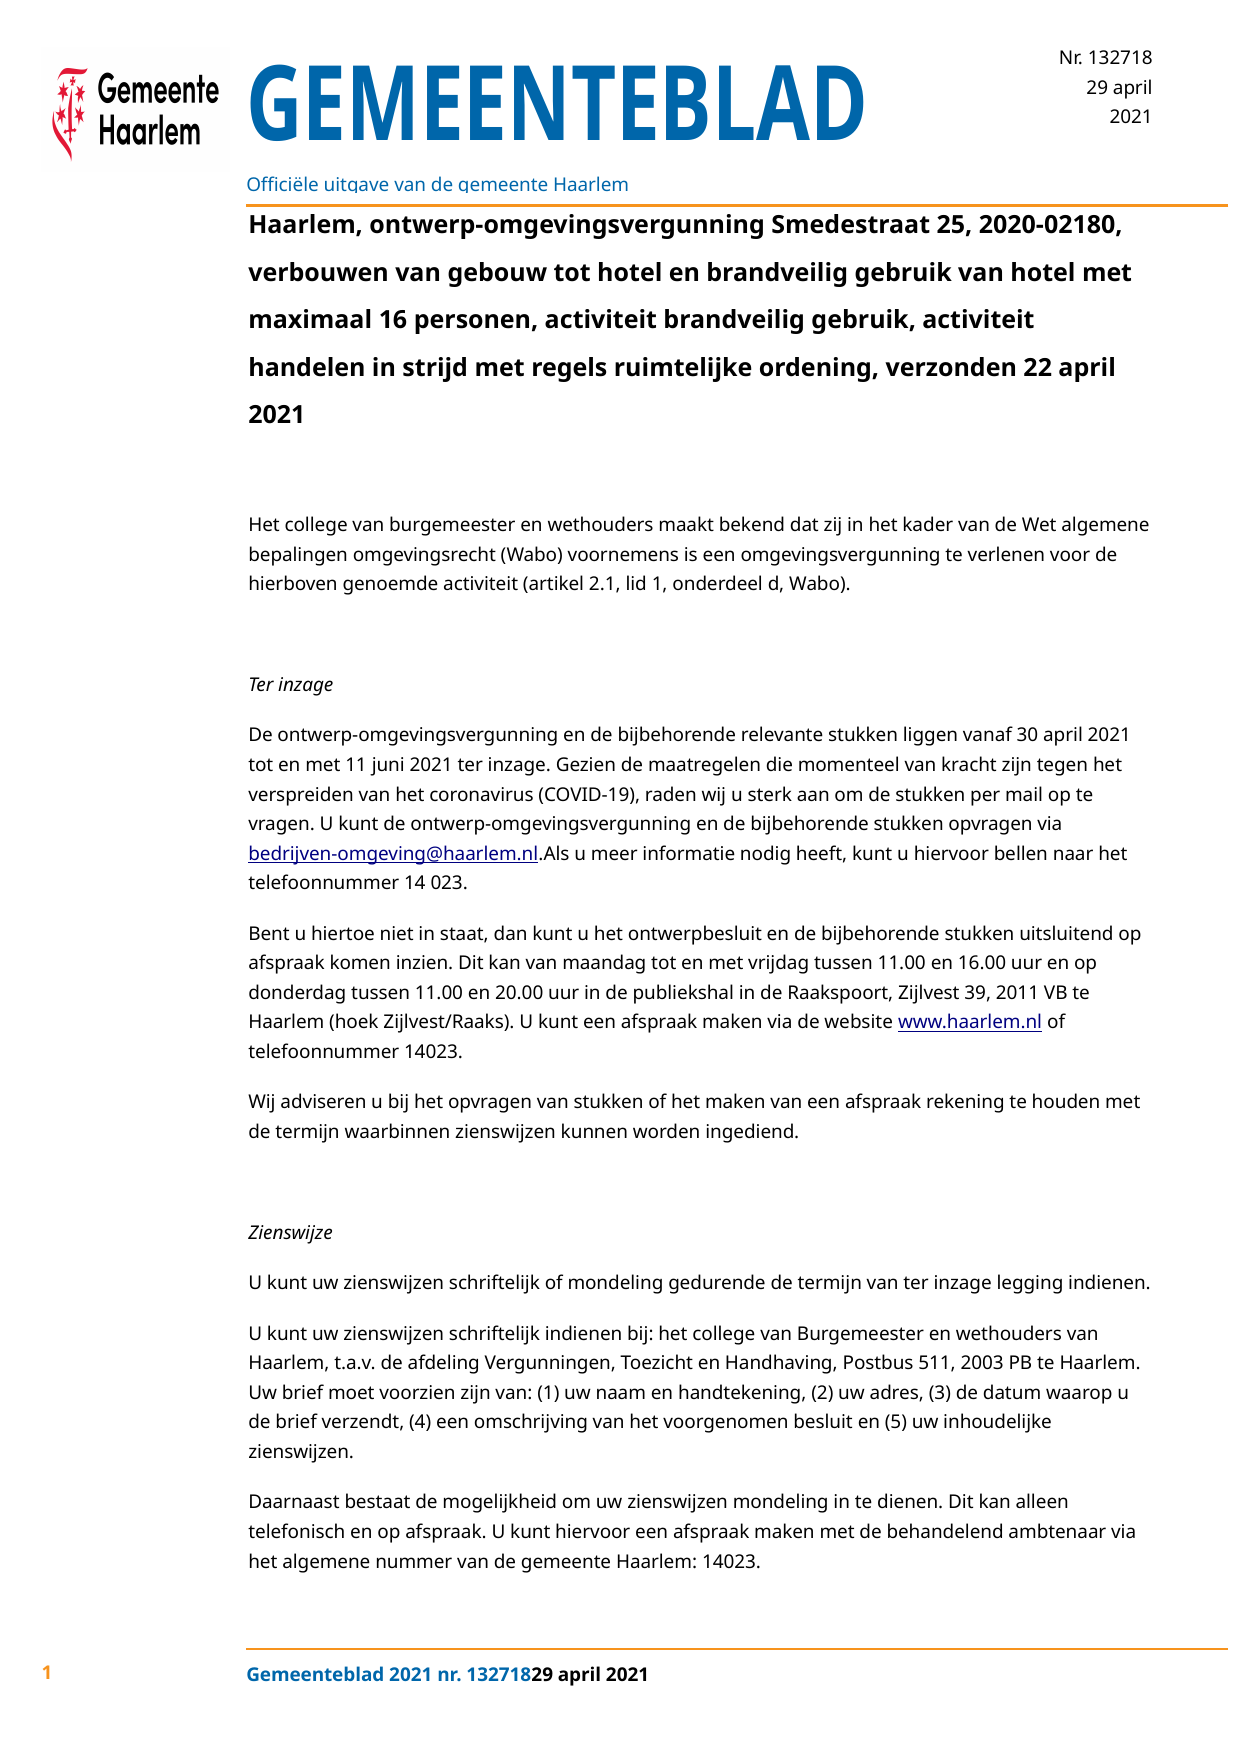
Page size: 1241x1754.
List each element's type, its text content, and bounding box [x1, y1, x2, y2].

text Bent u hiertoe niet in staat, dan kunt u het ontwerpbesluit en de bijbehorende stukken uitsluitend op afspraak komen inzien. Dit kan van maandag tot en met vrijdag tussen 11.00 en 16.00 uur en op donderdag tussen 11.00 en 20.00 uur in de publiekshal in de Raakspoort, Zijlvest 39, 2011 VB te Haarlem (hoek Zijlvest/Raaks). U kunt een afspraak maken via de website www.haarlem.nl of telefoonnummer 14023. [248, 920, 1152, 1064]
text Zienswijze [248, 1219, 1152, 1245]
text U kunt uw zienswijzen schriftelijk indienen bij: het college van Burgemeester en wethouders van Haarlem, t.a.v. de afdeling Vergunningen, Toezicht en Handhaving, Postbus 511, 2003 PB te Haarlem. Uw brief moet voorzien zijn van: (1) uw naam en handtekening, (2) uw adres, (3) de datum waarop u de brief verzendt, (4) een omschrijving van het voorgenomen besluit en (5) uw inhoudelijke zienswijzen. [248, 1320, 1152, 1464]
text Ter inzage [248, 671, 1152, 697]
text Daarnaast bestaat de mogelijkheid om uw zienswijzen mondeling in te dienen. Dit kan alleen telefonisch en op afspraak. U kunt hiervoor een afspraak maken met de behandelend ambtenaar via het algemene nummer van de gemeente Haarlem: 14023. [248, 1489, 1152, 1573]
text U kunt uw zienswijzen schriftelijk of mondeling gedurende de termijn van ter inzage legging indienen. [248, 1269, 1152, 1295]
picture [41, 47, 231, 172]
text De ontwerp-omgevingsvergunning en de bijbehorende relevante stukken liggen vanaf 30 april 2021 tot en met 11 juni 2021 ter inzage. Gezien de maatregelen die momenteel van kracht zijn tegen het verspreiden van het coronavirus (COVID-19), raden wij u sterk aan om de stukken per mail op te vragen. U kunt de ontwerp-omgevingsvergunning en de bijbehorende stukken opvragen via bedrijven-omgeving@haarlem.nl.Als u meer informatie nodig heeft, kunt u hiervoor bellen naar het telefoonnummer 14 023. [248, 722, 1152, 895]
text Haarlem, ontwerp-omgevingsvergunning Smedestraat 25, 2020-02180, verbouwen van gebouw tot hotel en brandveilig gebruik van hotel met maximaal 16 personen, activiteit brandveilig gebruik, activiteit handelen in strijd met regels ruimtelijke ordening, verzonden 22 april 2021 [248, 207, 1152, 431]
text Het college van burgemeester en wethouders maakt bekend dat zij in het kader van de Wet algemene bepalingen omgevingsrecht (Wabo) voornemens is een omgevingsvergunning te verlenen voor de hierboven genoemde activiteit (artikel 2.1, lid 1, onderdeel d, Wabo). [248, 511, 1152, 596]
text Wij adviseren u bij het opvragen van stukken of het maken van een afspraak rekening te houden met de termijn waarbinnen zienswijzen kunnen worden ingediend. [248, 1089, 1152, 1144]
